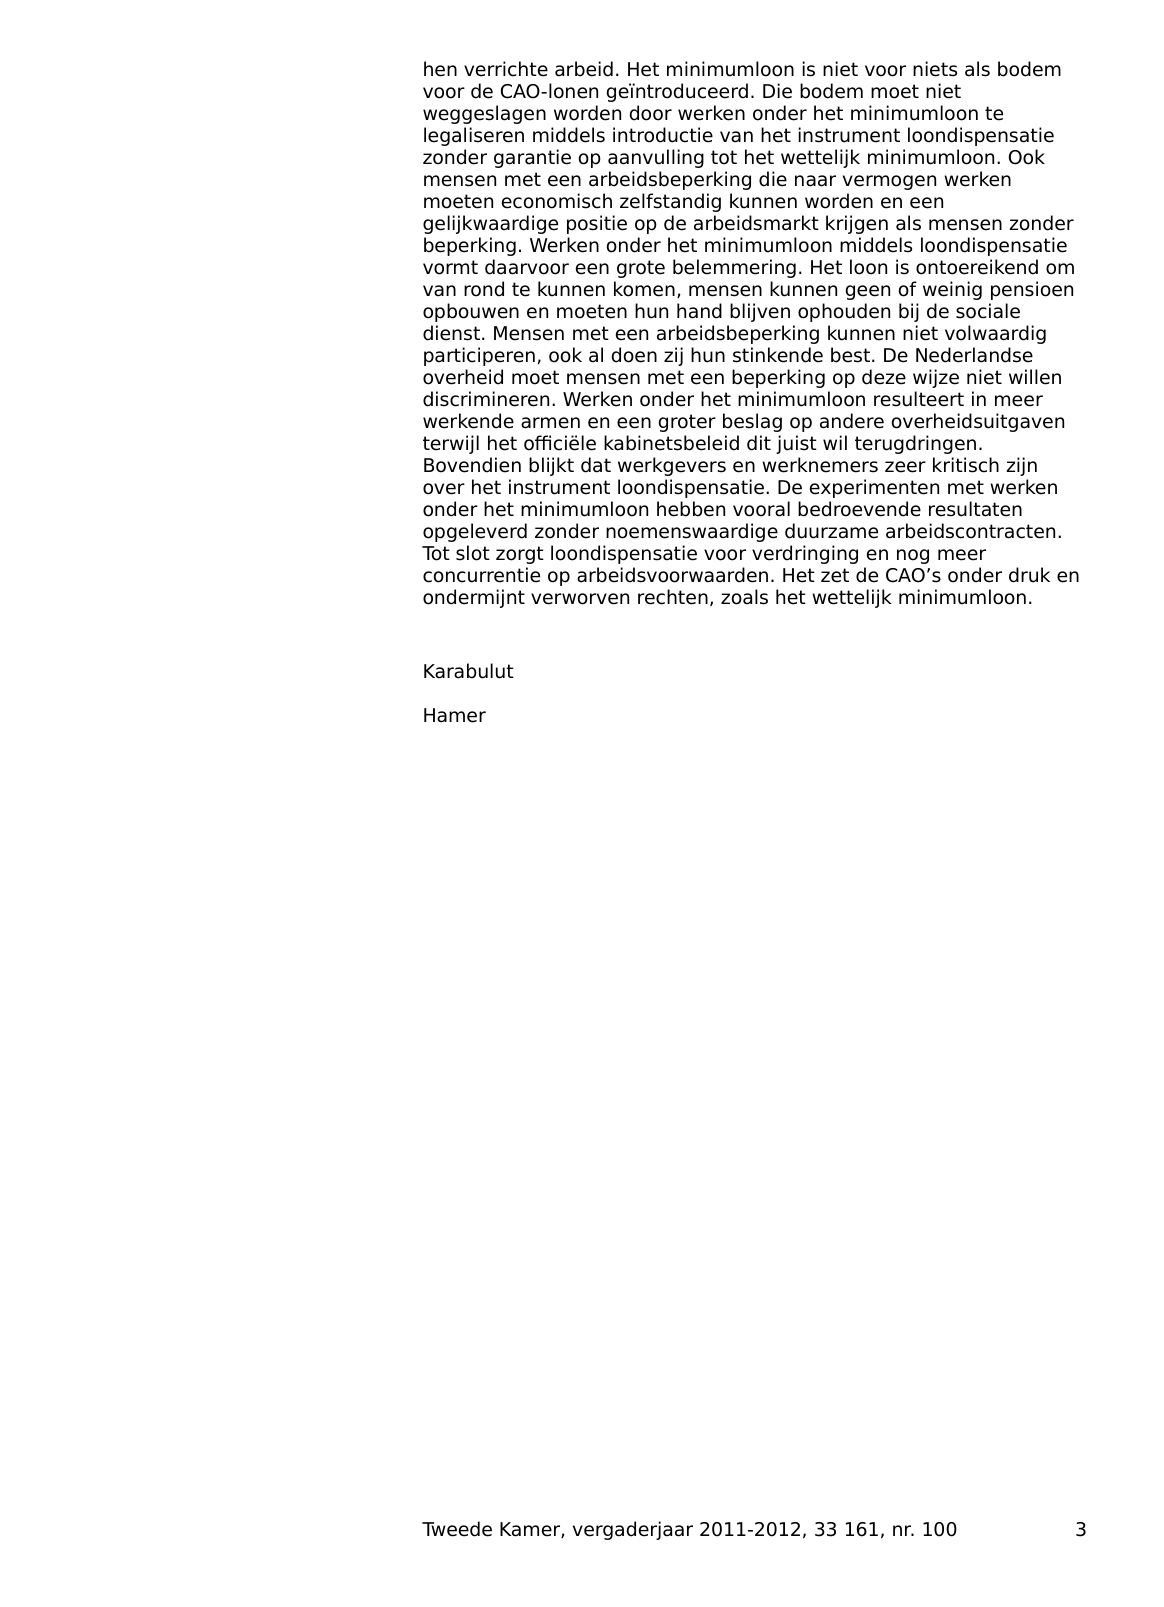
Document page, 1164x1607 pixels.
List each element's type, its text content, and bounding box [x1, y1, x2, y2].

text hen verrichte arbeid. Het minimumloon is niet voor niets als bodem voor de CAO-lonen geïntroduceerd. Die bodem moet niet weggeslagen worden door werken onder het minimumloon te legaliseren middels introductie van het instrument loondispensatie zonder garantie op aanvulling tot het wettelijk minimumloon. Ook mensen met een arbeidsbeperking die naar vermogen werken moeten economisch zelfstandig kunnen worden en een gelijkwaardige positie op de arbeidsmarkt krijgen als mensen zonder beperking. Werken onder het minimumloon middels loondispensatie vormt daarvoor een grote belemmering. Het loon is ontoereikend om van rond te kunnen komen, mensen kunnen geen of weinig pensioen opbouwen en moeten hun hand blijven ophouden bij de sociale dienst. Mensen met een arbeidsbeperking kunnen niet volwaardig participeren, ook al doen zij hun stinkende best. De Nederlandse overheid moet mensen met een beperking op deze wijze niet willen discrimineren. Werken onder het minimumloon resulteert in meer werkende armen en een groter beslag op andere overheidsuitgaven terwijl het officiële kabinetsbeleid dit juist wil terugdringen. Bovendien blijkt dat werkgevers en werknemers zeer kritisch zijn over het instrument loondispensatie. De experimenten met werken onder het minimumloon hebben vooral bedroevende resultaten opgeleverd zonder noemenswaardige duurzame arbeidscontracten. Tot slot zorgt loondispensatie voor verdringing en nog meer concurrentie op arbeidsvoorwaarden. Het zet de CAO’s onder druk en ondermijnt verworven rechten, zoals het wettelijk minimumloon. [422, 59, 1087, 608]
text Karabulut Hamer [422, 638, 1087, 726]
